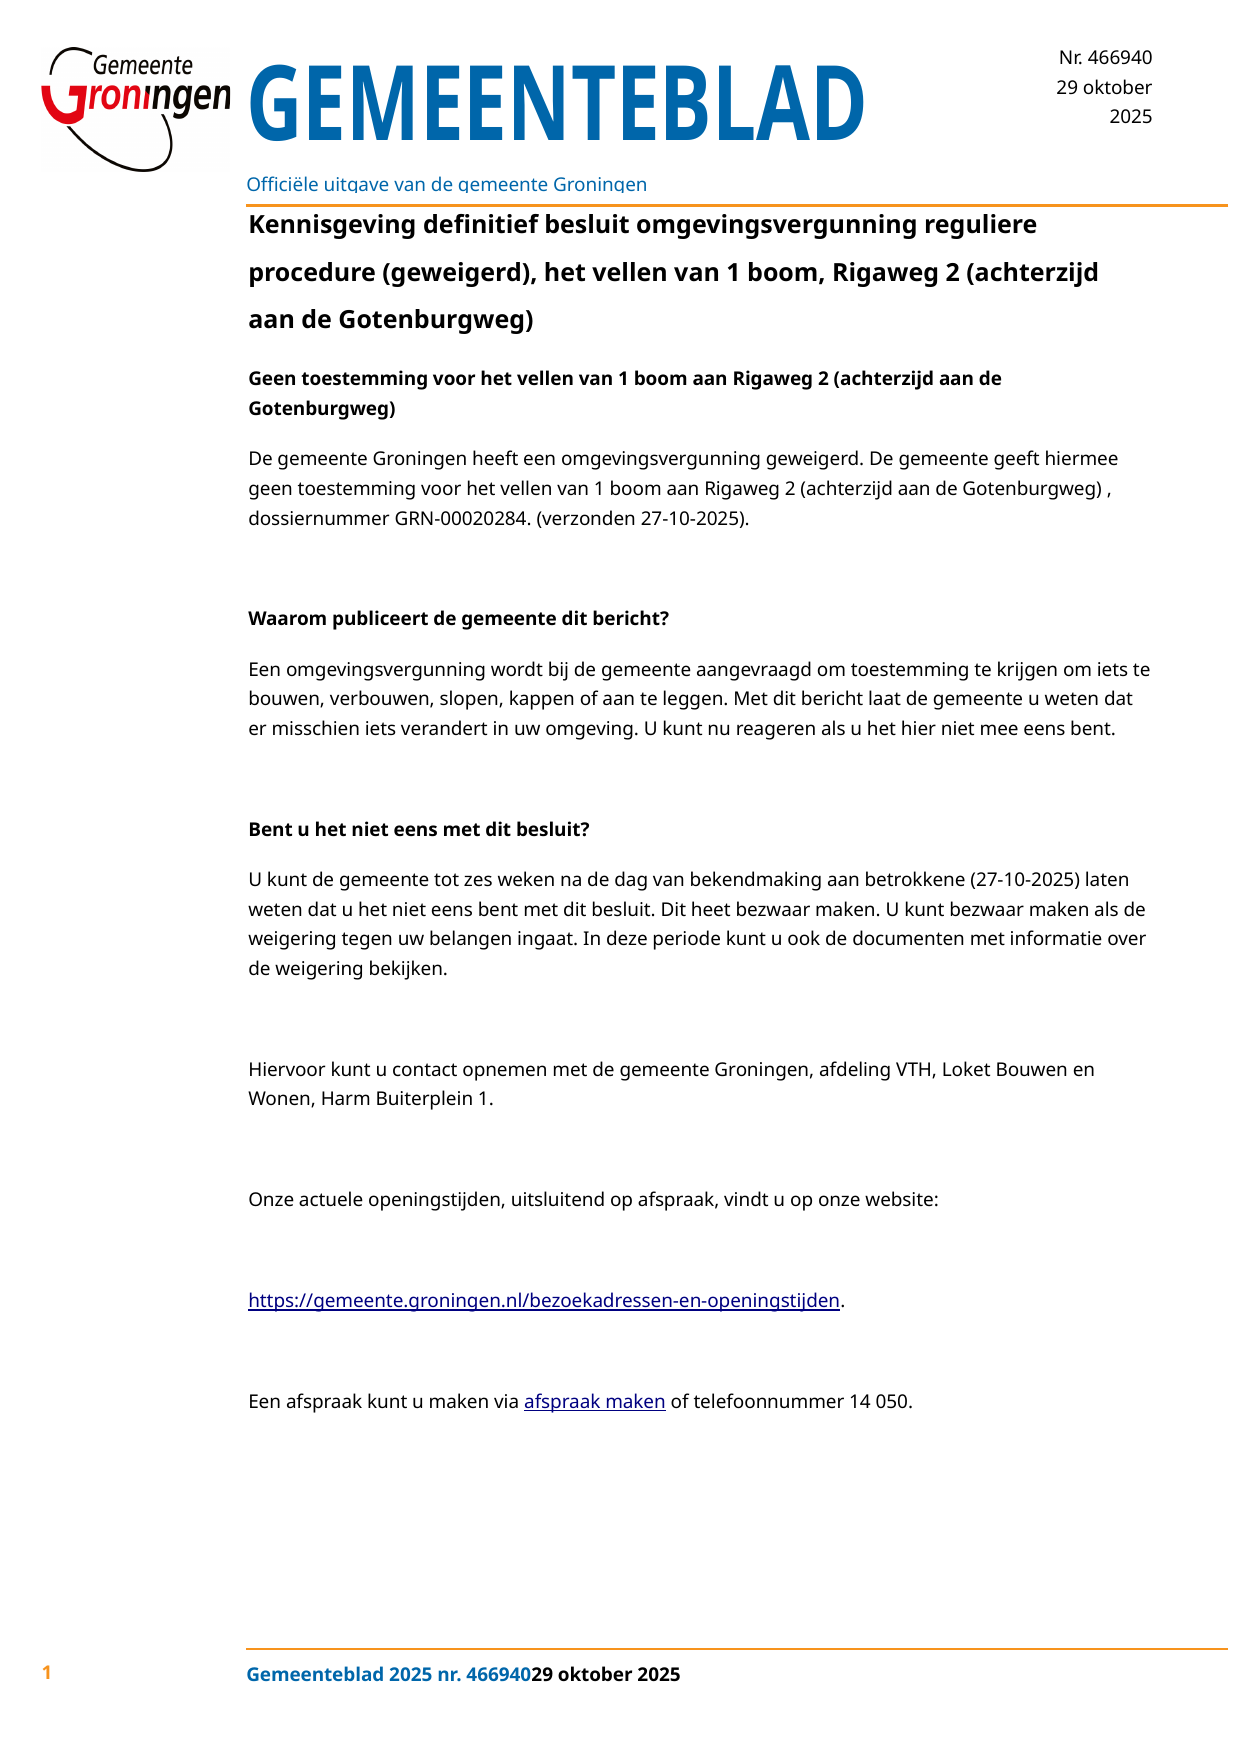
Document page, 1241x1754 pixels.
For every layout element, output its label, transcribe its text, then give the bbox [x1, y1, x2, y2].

text De gemeente Groningen heeft een omgevingsvergunning geweigerd. De gemeente geeft hiermee geen toestemming voor het vellen van 1 boom aan Rigaweg 2 (achterzijd aan de Gotenburgweg) , dossiernummer GRN-00020284. (verzonden 27-10-2025). [248, 446, 1152, 530]
text Bent u het niet eens met dit besluit? [248, 816, 1152, 842]
text Hiervoor kunt u contact opnemen met de gemeente Groningen, afdeling VTH, Loket Bouwen en Wonen, Harm Buiterplein 1. [248, 1056, 1152, 1111]
picture [41, 47, 231, 172]
text Onze actuele openingstijden, uitsluitend op afspraak, vindt u op onze website: [248, 1186, 1152, 1212]
text https://gemeente.groningen.nl/bezoekadressen-en-openingstijden. [248, 1287, 1152, 1313]
text Een omgevingsvergunning wordt bij de gemeente aangevraagd om toestemming te krijgen om iets te bouwen, verbouwen, slopen, kappen of aan te leggen. Met dit bericht laat de gemeente u weten dat er misschien iets verandert in uw omgeving. U kunt nu reageren als u het hier niet mee eens bent. [248, 656, 1152, 741]
text Een afspraak kunt u maken via afspraak maken of telefoonnummer 14 050. [248, 1388, 1152, 1414]
text U kunt de gemeente tot zes weken na de dag van bekendmaking aan betrokkene (27-10-2025) laten weten dat u het niet eens bent met dit besluit. Dit heet bezwaar maken. U kunt bezwaar maken als de weigering tegen uw belangen ingaat. In deze periode kunt u ook de documenten met informatie over de weigering bekijken. [248, 866, 1152, 981]
text Geen toestemming voor het vellen van 1 boom aan Rigaweg 2 (achterzijd aan de Gotenburgweg) [248, 366, 1152, 421]
text Waarom publiceert de gemeente dit bericht? [248, 606, 1152, 631]
text Kennisgeving definitief besluit omgevingsvergunning reguliere procedure (geweigerd), het vellen van 1 boom, Rigaweg 2 (achterzijd aan de Gotenburgweg) [248, 207, 1152, 336]
